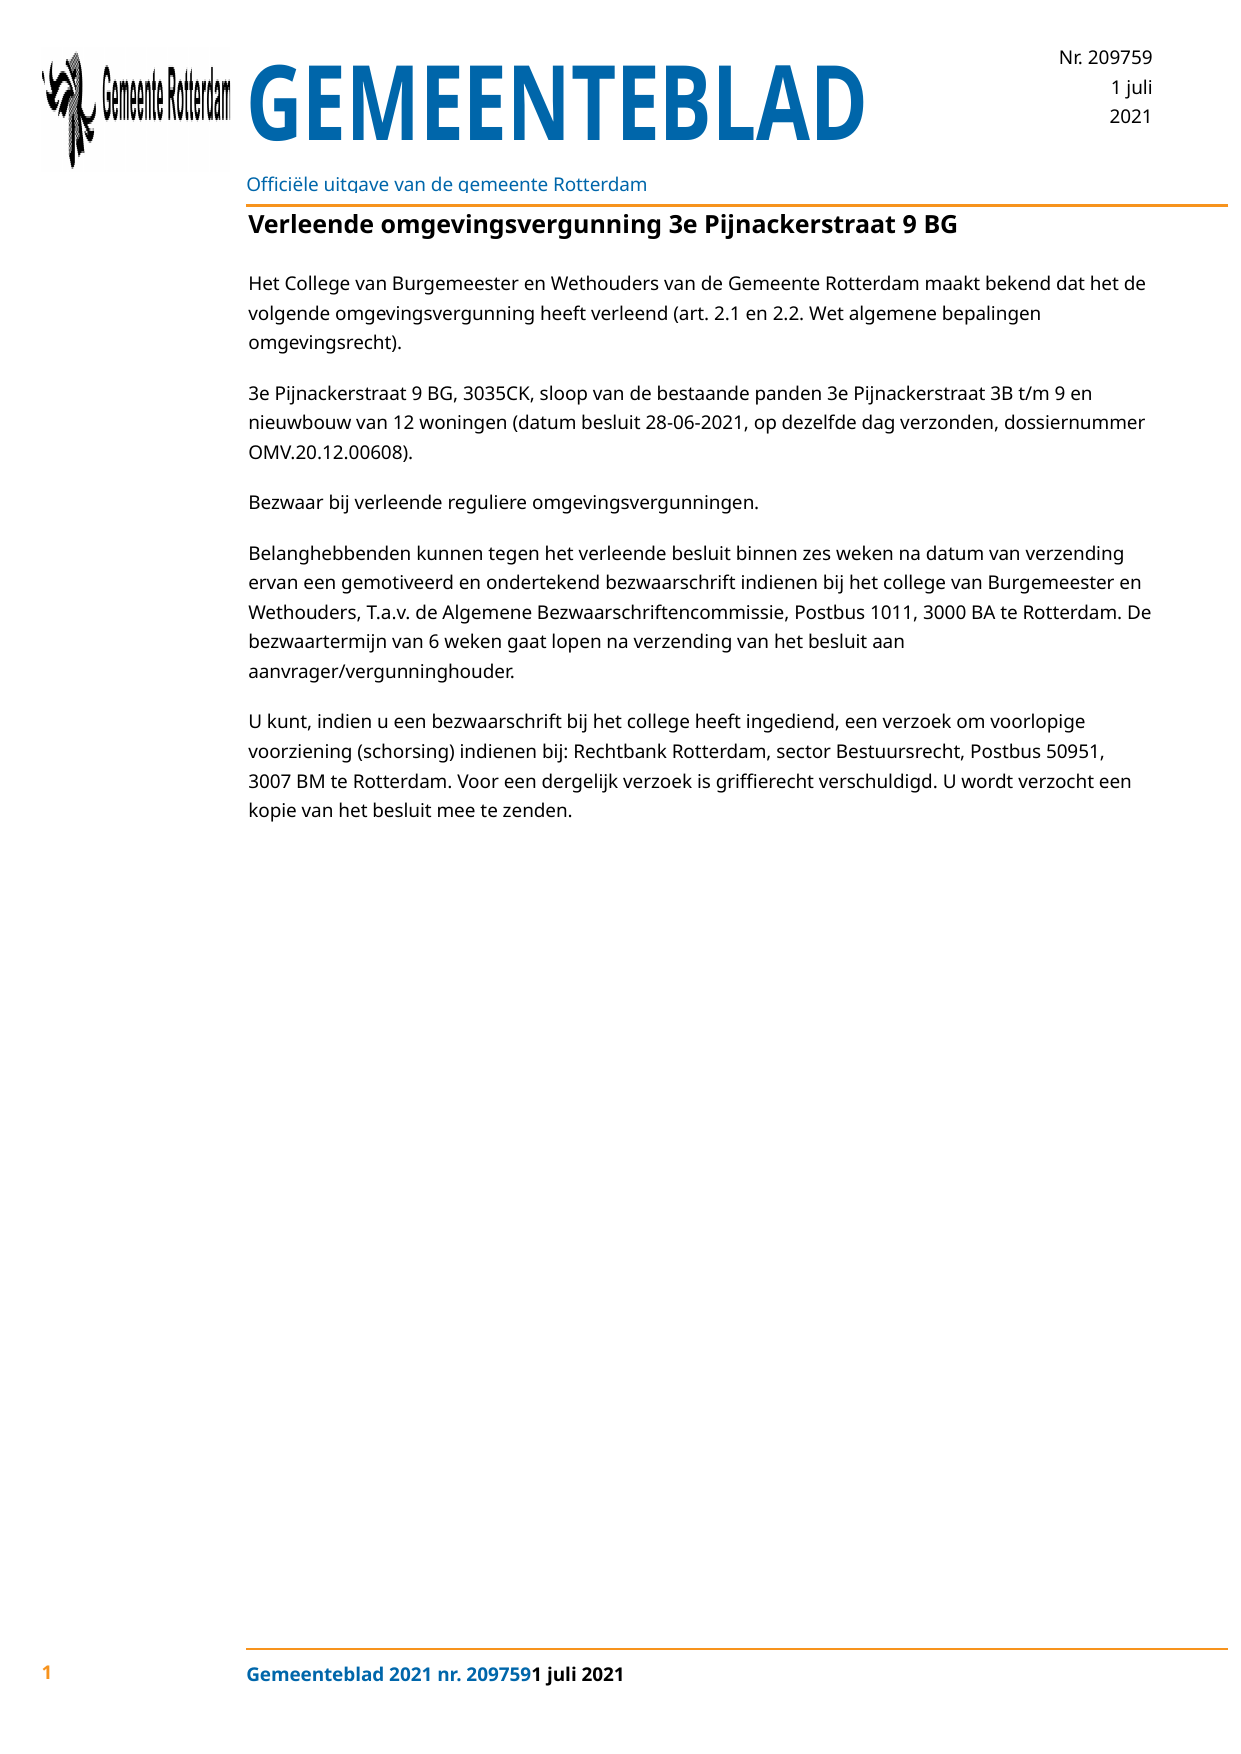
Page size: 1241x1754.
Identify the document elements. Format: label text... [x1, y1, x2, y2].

text Het College van Burgemeester en Wethouders van de Gemeente Rotterdam maakt bekend dat het de volgende omgevingsvergunning heeft verleend (art. 2.1 en 2.2. Wet algemene bepalingen omgevingsrecht). [248, 270, 1152, 355]
text 3e Pijnackerstraat 9 BG, 3035CK, sloop van de bestaande panden 3e Pijnackerstraat 3B t/m 9 en nieuwbouw van 12 woningen (datum besluit 28-06-2021, op dezelfde dag verzonden, dossiernummer OMV.20.12.00608). [248, 380, 1152, 465]
text U kunt, indien u een bezwaarschrift bij het college heeft ingediend, een verzoek om voorlopige voorziening (schorsing) indienen bij: Rechtbank Rotterdam, sector Bestuursrecht, Postbus 50951, 3007 BM te Rotterdam. Voor een dergelijk verzoek is griffierecht verschuldigd. U wordt verzocht een kopie van het besluit mee te zenden. [248, 709, 1152, 823]
picture [41, 47, 231, 172]
text Verleende omgevingsvergunning 3e Pijnackerstraat 9 BG [248, 207, 1152, 241]
text Belanghebbenden kunnen tegen het verleende besluit binnen zes weken na datum van verzending ervan een gemotiveerd en ondertekend bezwaarschrift indienen bij het college van Burgemeester en Wethouders, T.a.v. de Algemene Bezwaarschriftencommissie, Postbus 1011, 3000 BA te Rotterdam. De bezwaartermijn van 6 weken gaat lopen na verzending van het besluit aan aanvrager/vergunninghouder. [248, 540, 1152, 684]
text Bezwaar bij verleende reguliere omgevingsvergunningen. [248, 489, 1152, 515]
